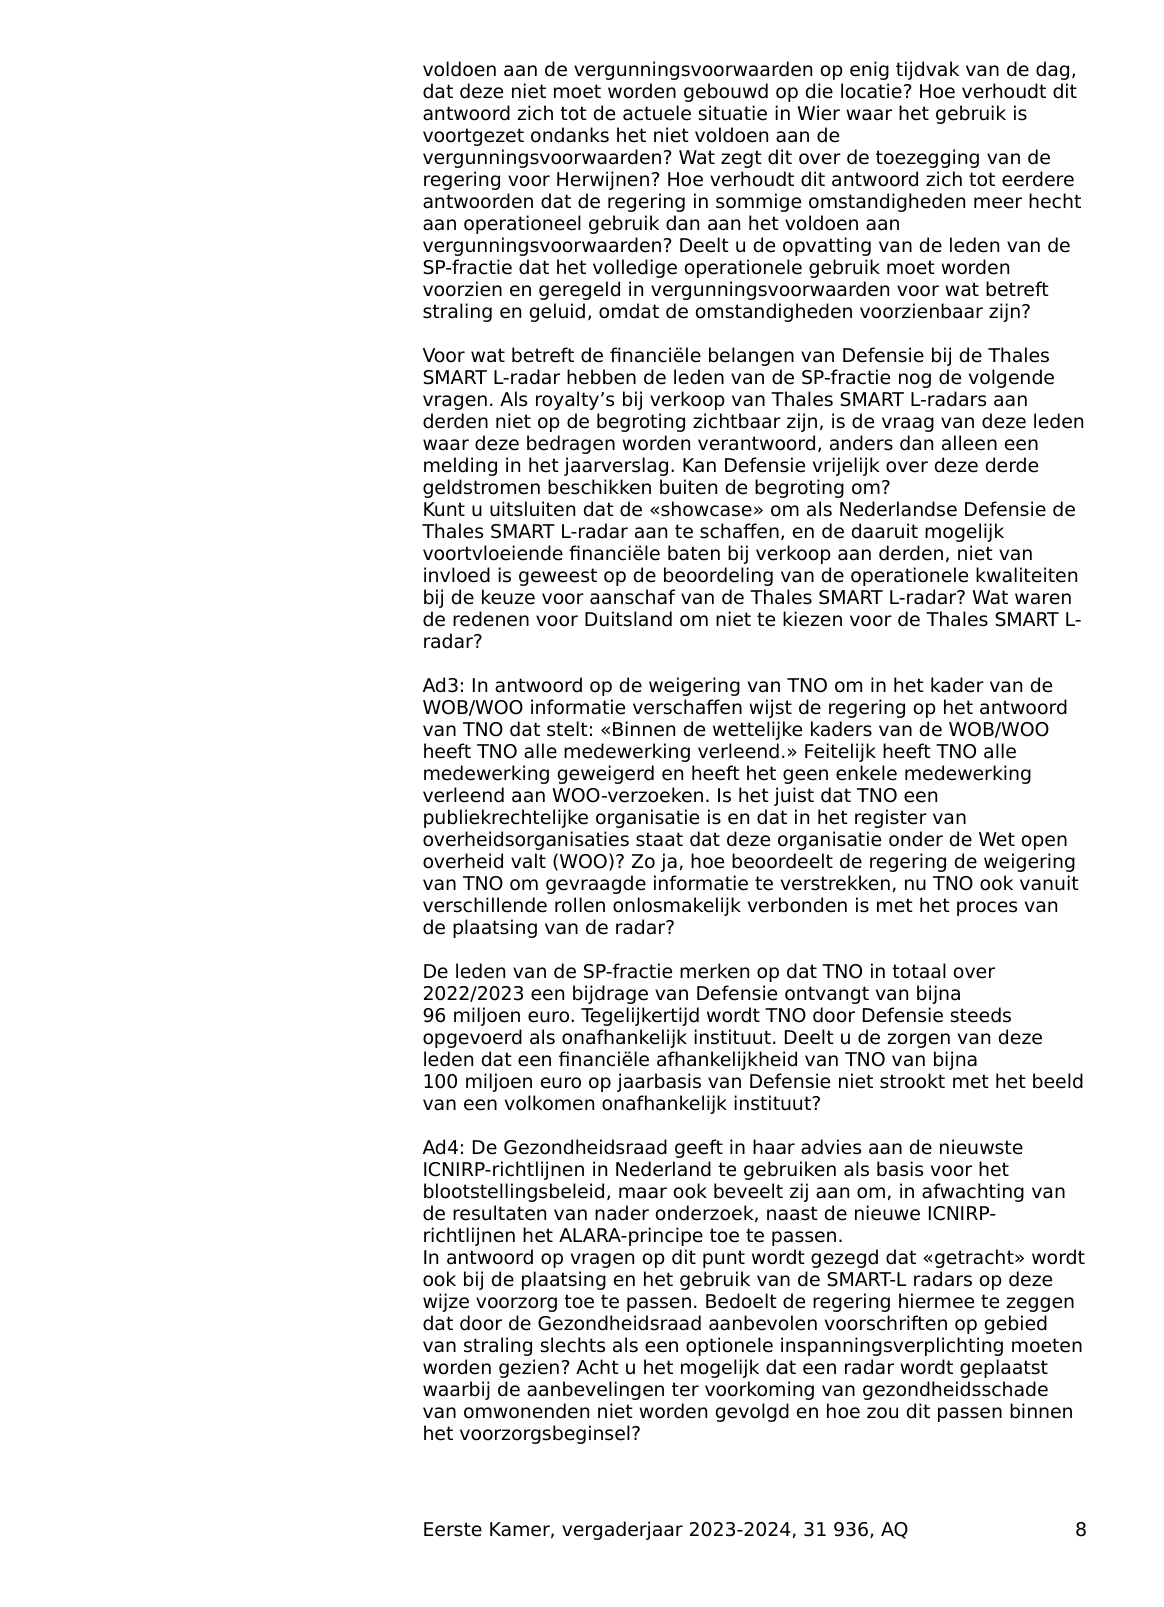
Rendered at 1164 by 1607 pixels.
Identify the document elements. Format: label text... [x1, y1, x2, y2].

text Kunt u uitsluiten dat de «showcase» om als Nederlandse Defensie de Thales SMART L-radar aan te schaffen, en de daaruit mogelijk voortvloeiende financiële baten bij verkoop aan derden, niet van invloed is geweest op de beoordeling van de operationele kwaliteiten bij de keuze voor aanschaf van de Thales SMART L-radar? Wat waren de redenen voor Duitsland om niet te kiezen voor de Thales SMART L-radar? [422, 499, 1087, 653]
text Ad3: In antwoord op de weigering van TNO om in het kader van de WOB/WOO informatie verschaffen wijst de regering op het antwoord van TNO dat stelt: «Binnen de wettelijke kaders van de WOB/WOO heeft TNO alle medewerking verleend.» Feitelijk heeft TNO alle medewerking geweigerd en heeft het geen enkele medewerking verleend aan WOO-verzoeken. Is het juist dat TNO een publiekrechtelijke organisatie is en dat in het register van overheidsorganisaties staat dat deze organisatie onder de Wet open overheid valt (WOO)? Zo ja, hoe beoordeelt de regering de weigering van TNO om gevraagde informatie te verstrekken, nu TNO ook vanuit verschillende rollen onlosmakelijk verbonden is met het proces van de plaatsing van de radar? [422, 675, 1087, 939]
text De leden van de SP-fractie merken op dat TNO in totaal over 2022/2023 een bijdrage van Defensie ontvangt van bijna 96 miljoen euro. Tegelijkertijd wordt TNO door Defensie steeds opgevoerd als onafhankelijk instituut. Deelt u de zorgen van deze leden dat een financiële afhankelijkheid van TNO van bijna 100 miljoen euro op jaarbasis van Defensie niet strookt met het beeld van een volkomen onafhankelijk instituut? [422, 961, 1087, 1115]
text In antwoord op vragen op dit punt wordt gezegd dat «getracht» wordt ook bij de plaatsing en het gebruik van de SMART-L radars op deze wijze voorzorg toe te passen. Bedoelt de regering hiermee te zeggen dat door de Gezondheidsraad aanbevolen voorschriften op gebied van straling slechts als een optionele inspanningsverplichting moeten worden gezien? Acht u het mogelijk dat een radar wordt geplaatst waarbij de aanbevelingen ter voorkoming van gezondheidsschade van omwonenden niet worden gevolgd en hoe zou dit passen binnen het voorzorgsbeginsel? [422, 1247, 1087, 1444]
text voldoen aan de vergunningsvoorwaarden op enig tijdvak van de dag, dat deze niet moet worden gebouwd op die locatie? Hoe verhoudt dit antwoord zich tot de actuele situatie in Wier waar het gebruik is voortgezet ondanks het niet voldoen aan de vergunningsvoorwaarden? Wat zegt dit over de toezegging van de regering voor Herwijnen? Hoe verhoudt dit antwoord zich tot eerdere antwoorden dat de regering in sommige omstandigheden meer hecht aan operationeel gebruik dan aan het voldoen aan vergunningsvoorwaarden? Deelt u de opvatting van de leden van de SP-fractie dat het volledige operationele gebruik moet worden voorzien en geregeld in vergunningsvoorwaarden voor wat betreft straling en geluid, omdat de omstandigheden voorzienbaar zijn? [422, 59, 1087, 323]
text Voor wat betreft de financiële belangen van Defensie bij de Thales SMART L-radar hebben de leden van de SP-fractie nog de volgende vragen. Als royalty’s bij verkoop van Thales SMART L-radars aan derden niet op de begroting zichtbaar zijn, is de vraag van deze leden waar deze bedragen worden verantwoord, anders dan alleen een melding in het jaarverslag. Kan Defensie vrijelijk over deze derde geldstromen beschikken buiten de begroting om? [422, 345, 1087, 499]
text Ad4: De Gezondheidsraad geeft in haar advies aan de nieuwste ICNIRP-richtlijnen in Nederland te gebruiken als basis voor het blootstellingsbeleid, maar ook beveelt zij aan om, in afwachting van de resultaten van nader onderzoek, naast de nieuwe ICNIRP-richtlijnen het ALARA-principe toe te passen. [422, 1137, 1087, 1247]
